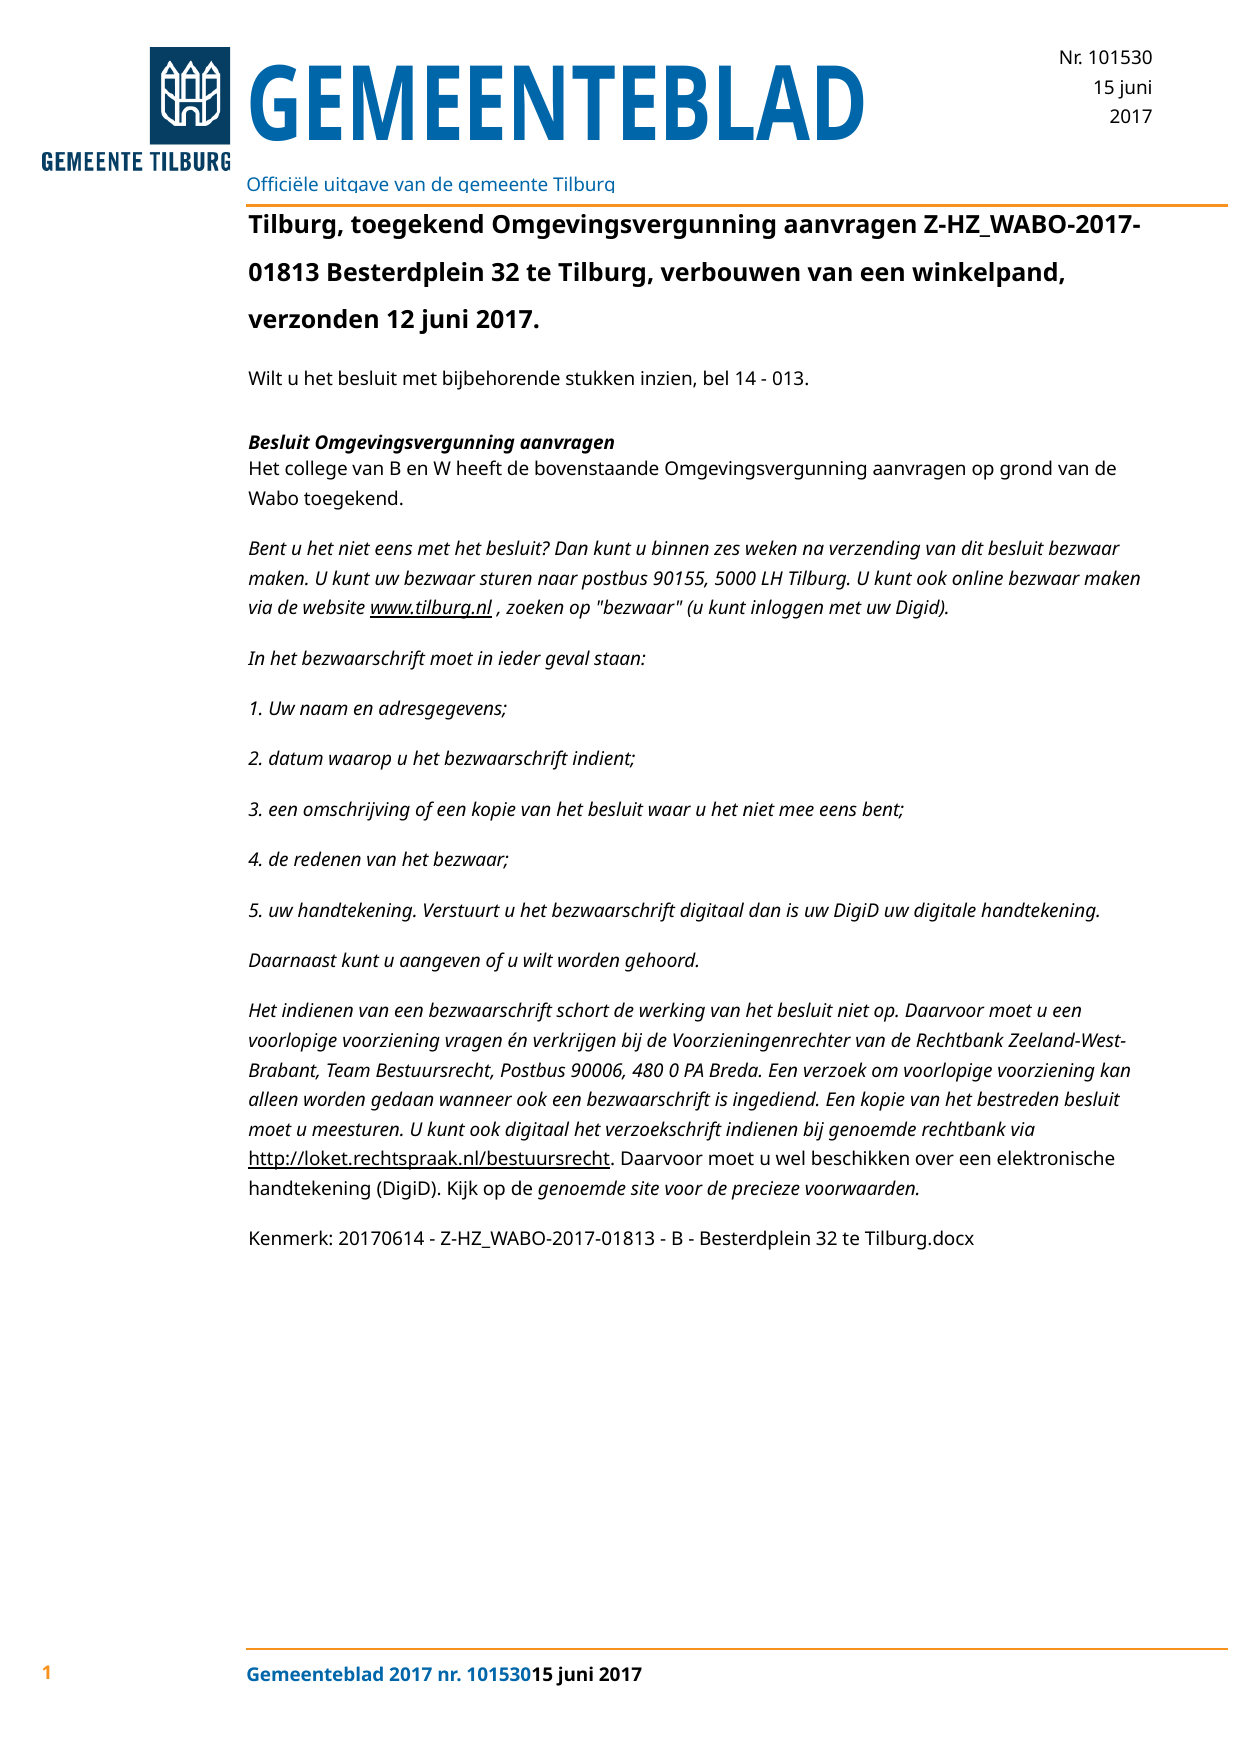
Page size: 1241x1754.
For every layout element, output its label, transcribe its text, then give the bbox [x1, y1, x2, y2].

text 3. een omschrijving of een kopie van het besluit waar u het niet mee eens bent; [248, 796, 1152, 822]
text Het college van B en W heeft de bovenstaande Omgevingsvergunning aanvragen op grond van de Wabo toegekend. [248, 455, 1152, 511]
text 1. Uw naam en adresgegevens; [248, 695, 1152, 721]
text Wilt u het besluit met bijbehorende stukken inzien, bel 14 - 013. [248, 366, 1152, 391]
text Daarnaast kunt u aangeven of u wilt worden gehoord. [248, 947, 1152, 973]
text Kenmerk: 20170614 - Z-HZ_WABO-2017-01813 - B - Besterdplein 32 te Tilburg.docx [248, 1226, 1152, 1251]
text In het bezwaarschrift moet in ieder geval staan: [248, 645, 1152, 671]
text Bent u het niet eens met het besluit? Dan kunt u binnen zes weken na verzending van dit besluit bezwaar maken. U kunt uw bezwaar sturen naar postbus 90155, 5000 LH Tilburg. U kunt ook online bezwaar maken via de website www.tilburg.nl , zoeken op "bezwaar" (u kunt inloggen met uw Digid). [248, 535, 1152, 620]
text Besluit Omgevingsvergunning aanvragen [248, 429, 1152, 455]
text 2. datum waarop u het bezwaarschrift indient; [248, 746, 1152, 771]
text 4. de redenen van het bezwaar; [248, 846, 1152, 872]
text Het indienen van een bezwaarschrift schort de werking van het besluit niet op. Daarvoor moet u een voorlopige voorziening vragen én verkrijgen bij de Voorzieningenrechter van de Rechtbank Zeeland-West-Brabant, Team Bestuursrecht, Postbus 90006, 480 0 PA Breda. Een verzoek om voorlopige voorziening kan alleen worden gedaan wanneer ook een bezwaarschrift is ingediend. Een kopie van het bestreden besluit moet u meesturen. U kunt ook digitaal het verzoekschrift indienen bij genoemde rechtbank via http://loket.rechtspraak.nl/bestuursrecht. Daarvoor moet u wel beschikken over een elektronische handtekening (DigiD). Kijk op de genoemde site voor de precieze voorwaarden. [248, 998, 1152, 1201]
picture [41, 47, 231, 172]
text 5. uw handtekening. Verstuurt u het bezwaarschrift digitaal dan is uw DigiD uw digitale handtekening. [248, 897, 1152, 923]
text Tilburg, toegekend Omgevingsvergunning aanvragen Z-HZ_WABO-2017-01813 Besterdplein 32 te Tilburg, verbouwen van een winkelpand, verzonden 12 juni 2017. [248, 207, 1152, 336]
